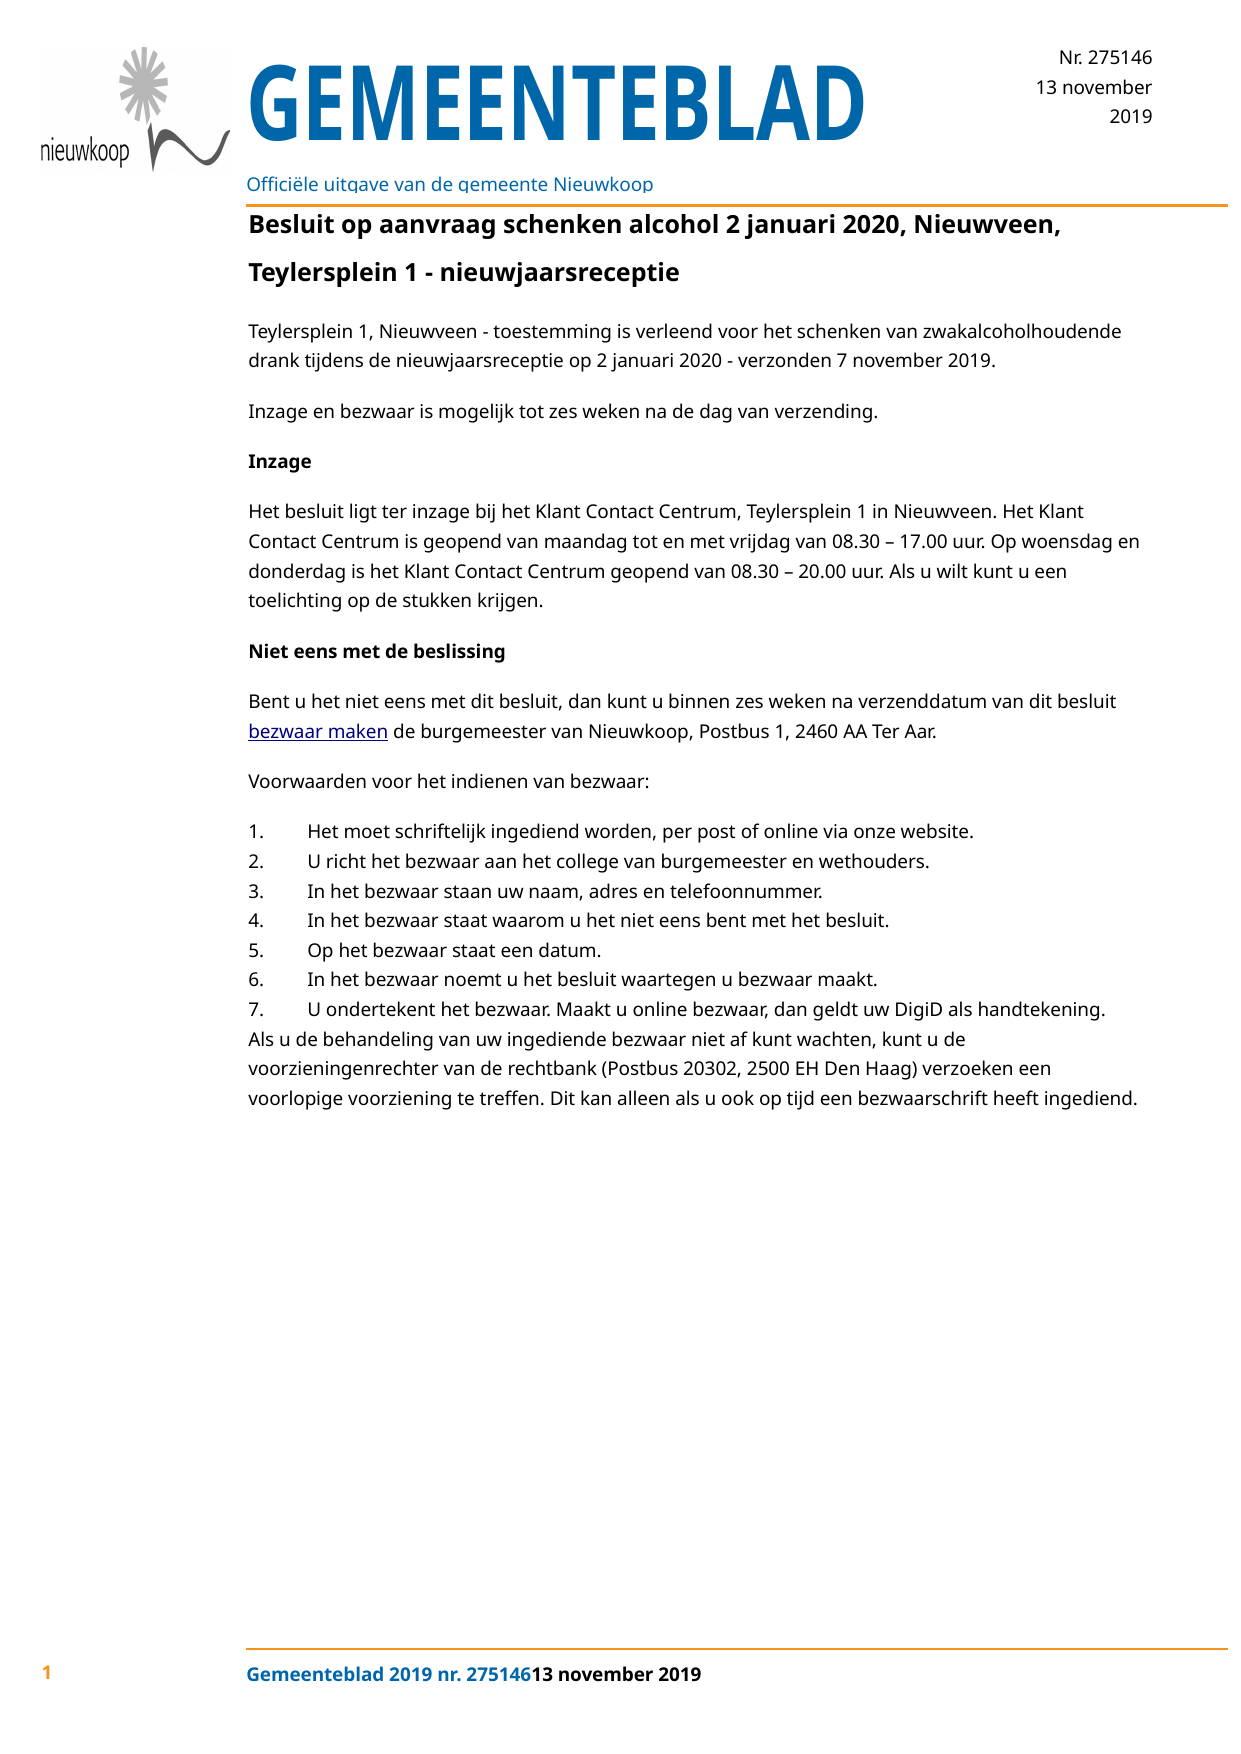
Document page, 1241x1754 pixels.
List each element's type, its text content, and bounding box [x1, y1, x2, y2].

list In het bezwaar noemt u het besluit waartegen u bezwaar maakt. [248, 967, 1152, 992]
list U ondertekent het bezwaar. Maakt u online bezwaar, dan geldt uw DigiD als handtekening. [248, 996, 1152, 1022]
list Op het bezwaar staat een datum. [248, 937, 1152, 963]
text Inzage en bezwaar is mogelijk tot zes weken na de dag van verzending. [248, 398, 1152, 424]
picture [41, 47, 231, 172]
text Voorwaarden voor het indienen van bezwaar: [248, 768, 1152, 794]
list U richt het bezwaar aan het college van burgemeester en wethouders. [248, 848, 1152, 874]
list Het moet schriftelijk ingediend worden, per post of online via onze website. [248, 819, 1152, 844]
text Bent u het niet eens met dit besluit, dan kunt u binnen zes weken na verzenddatum van dit besluit bezwaar maken de burgemeester van Nieuwkoop, Postbus 1, 2460 AA Ter Aar. [248, 688, 1152, 744]
text Het besluit ligt ter inzage bij het Klant Contact Centrum, Teylersplein 1 in Nieuwveen. Het Klant Contact Centrum is geopend van maandag tot en met vrijdag van 08.30 – 17.00 uur. Op woensdag en donderdag is het Klant Contact Centrum geopend van 08.30 – 20.00 uur. Als u wilt kunt u een toelichting op de stukken krijgen. [248, 499, 1152, 613]
text Teylersplein 1, Nieuwveen - toestemming is verleend voor het schenken van zwakalcoholhoudende drank tijdens de nieuwjaarsreceptie op 2 januari 2020 - verzonden 7 november 2019. [248, 318, 1152, 373]
list In het bezwaar staat waarom u het niet eens bent met het besluit. [248, 907, 1152, 933]
text Niet eens met de beslissing [248, 638, 1152, 664]
text Besluit op aanvraag schenken alcohol 2 januari 2020, Nieuwveen, Teylersplein 1 - nieuwjaarsreceptie [248, 207, 1152, 288]
list In het bezwaar staan uw naam, adres en telefoonnummer. [248, 878, 1152, 904]
text Inzage [248, 448, 1152, 474]
text Als u de behandeling van uw ingediende bezwaar niet af kunt wachten, kunt u de voorzieningenrechter van de rechtbank (Postbus 20302, 2500 EH Den Haag) verzoeken een voorlopige voorziening te treffen. Dit kan alleen als u ook op tijd een bezwaarschrift heeft ingediend. [248, 1026, 1152, 1111]
